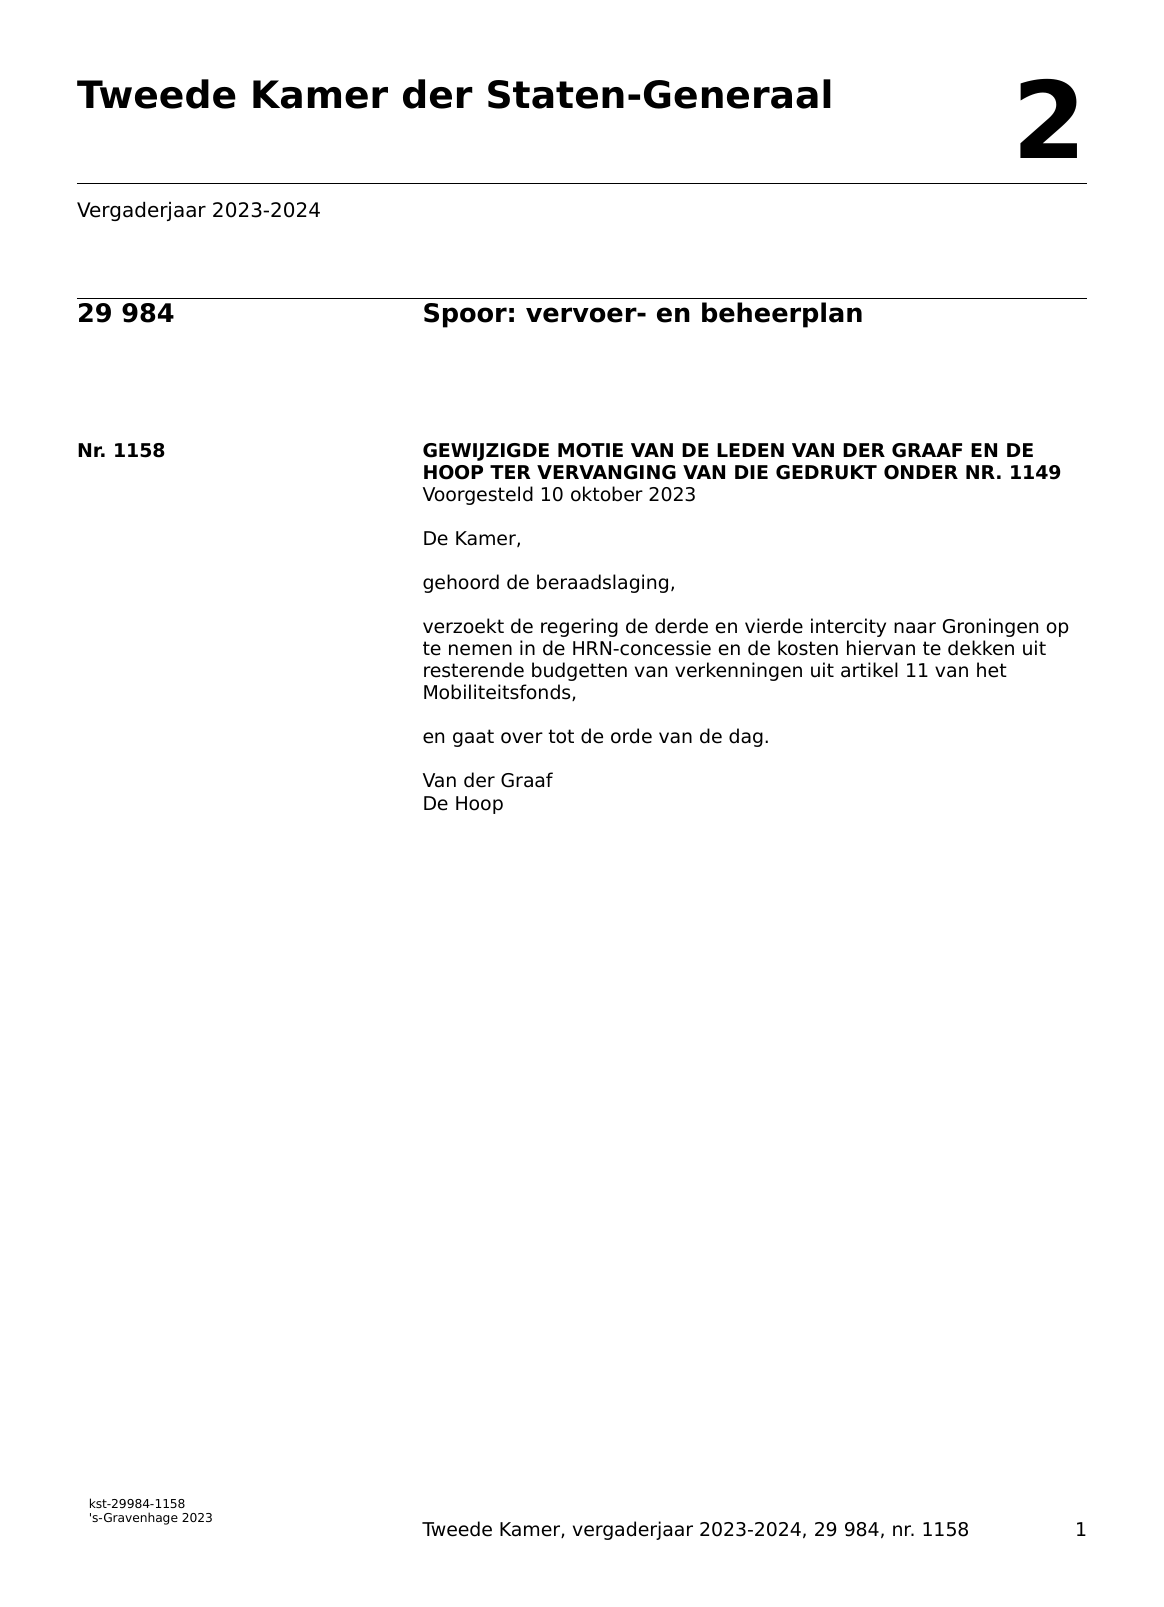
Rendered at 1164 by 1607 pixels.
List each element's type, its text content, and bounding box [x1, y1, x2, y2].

text kst-29984-1158 [88, 1497, 323, 1511]
text en gaat over tot de orde van de dag. [422, 726, 1087, 748]
table_cell Vergaderjaar 2023-2024 [77, 184, 1087, 298]
text gehoord de beraadslaging, [422, 572, 1087, 594]
table_header Tweede Kamer der Staten-Generaal [77, 59, 886, 183]
table_header 2 [886, 59, 1087, 183]
text Van der Graaf [422, 770, 1087, 792]
subtitle Nr. 1158 GEWIJZIGDE MOTIE VAN DE LEDEN VAN DER GRAAF EN DE HOOP TER VERVANGING VAN DIE GEDRUKT ONDER NR. 1149 [77, 440, 1087, 484]
text Voorgesteld 10 oktober 2023 [422, 484, 1087, 506]
text De Kamer, [422, 528, 1087, 550]
text verzoekt de regering de derde en vierde intercity naar Groningen op te nemen in de HRN-concessie en de kosten hiervan te dekken uit resterende budgetten van verkenningen uit artikel 11 van het Mobiliteitsfonds, [422, 616, 1087, 704]
subtitle 29 984 Spoor: vervoer- en beheerplan [77, 299, 1087, 329]
text 's-Gravenhage 2023 [88, 1511, 323, 1525]
text De Hoop [422, 792, 1087, 814]
